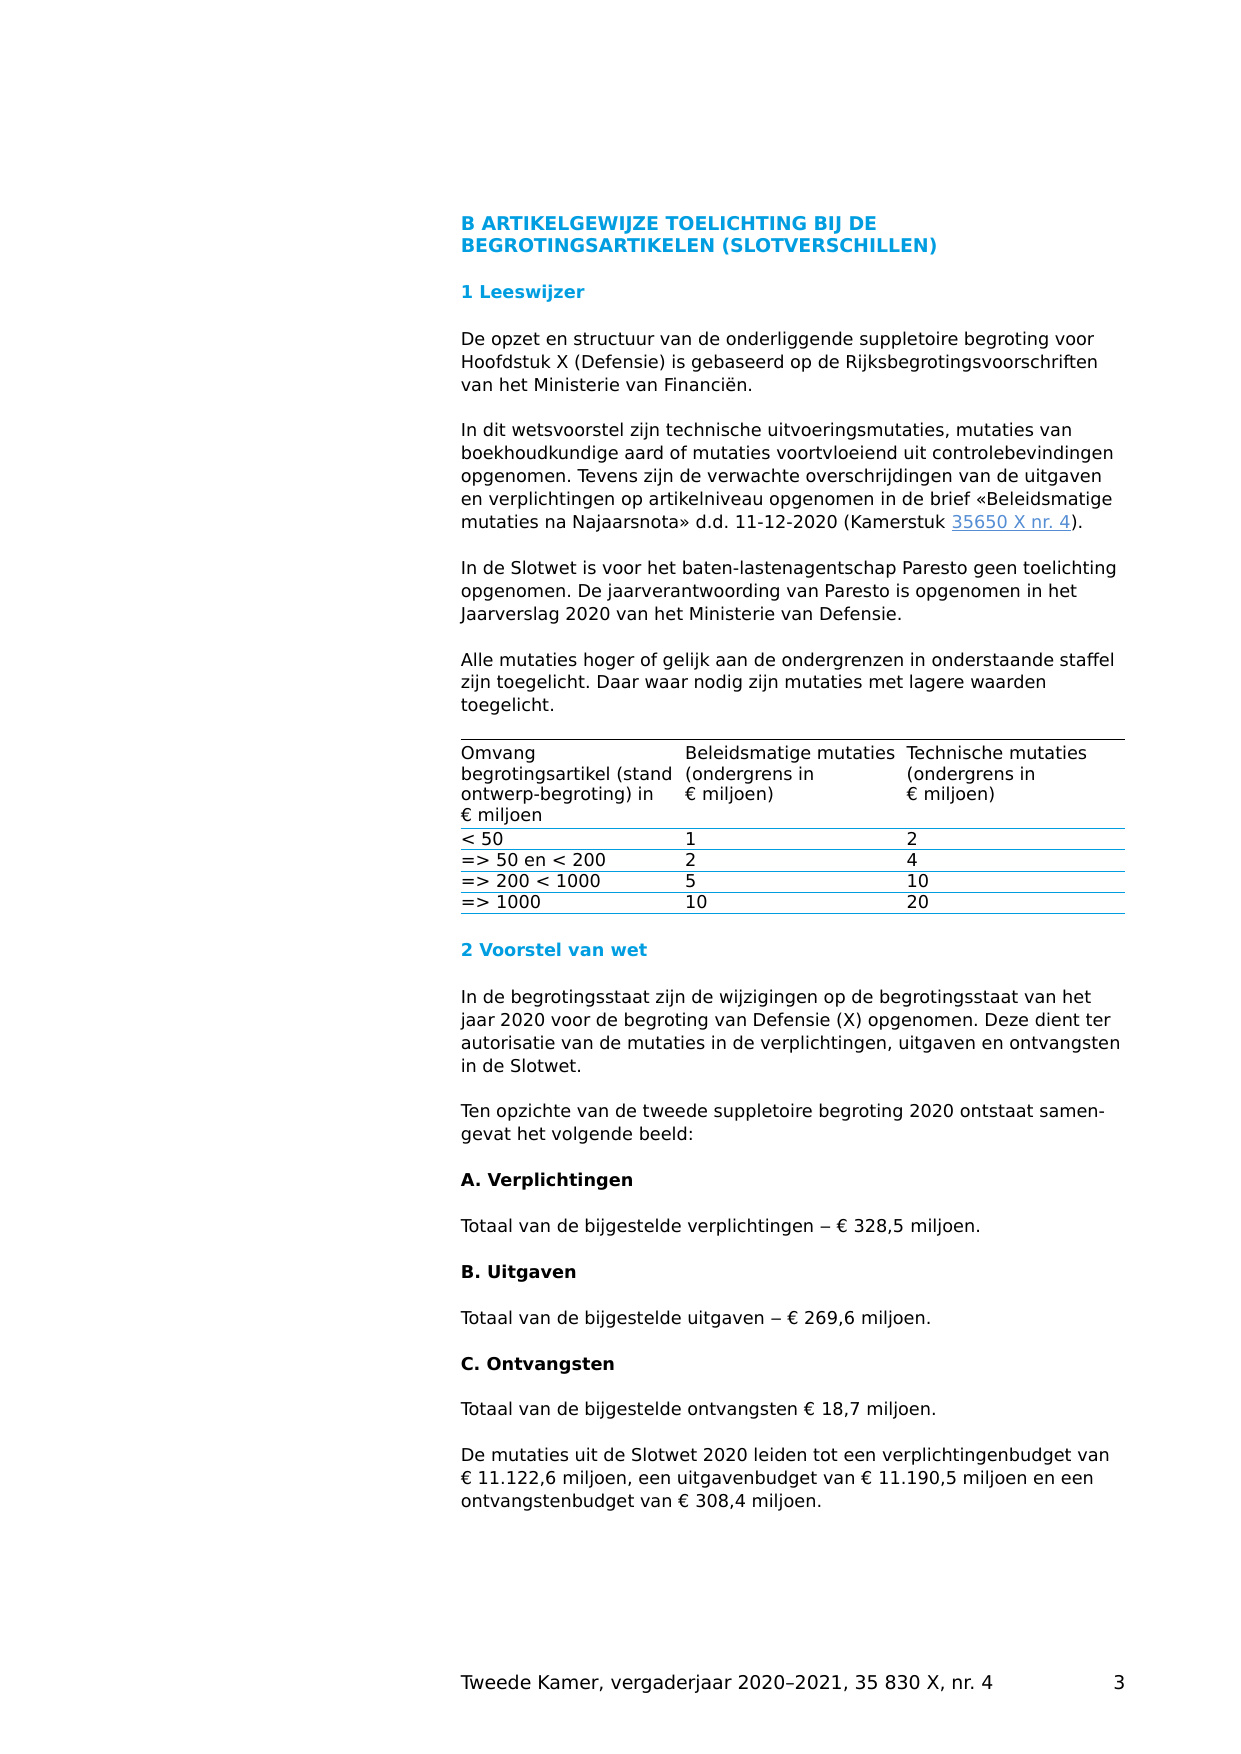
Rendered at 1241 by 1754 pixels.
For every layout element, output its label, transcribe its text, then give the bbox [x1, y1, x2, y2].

text In de Slotwet is voor het baten-lastenagentschap Paresto geen toelichting opgenomen. De jaarverantwoording van Paresto is opgenomen in het Jaarverslag 2020 van het Ministerie van Defensie. [461, 556, 1125, 625]
text B. Uitgaven [461, 1260, 1125, 1283]
text A. Verplichtingen [461, 1168, 1125, 1191]
table_header Beleidsmatige mutaties (ondergrens in € miljoen) [682, 740, 903, 828]
text Totaal van de bijgestelde verplichtingen ‒ € 328,5 miljoen. [461, 1214, 1125, 1237]
table_cell 1 [682, 829, 903, 849]
text Totaal van de bijgestelde uitgaven ‒ € 269,6 miljoen. [461, 1306, 1125, 1329]
table_cell => 200 < 1000 [461, 872, 682, 892]
table_cell 5 [682, 872, 903, 892]
text In de begrotingsstaat zijn de wijzigingen op de begrotingsstaat van het jaar 2020 voor de begroting van Defensie (X) opgenomen. Deze dient ter autorisatie van de mutaties in de verplichtingen, uitgaven en ontvangsten in de Slotwet. [461, 985, 1125, 1077]
title 1 Leeswijzer [461, 280, 1125, 303]
text C. Ontvangsten [461, 1352, 1125, 1374]
text In dit wetsvoorstel zijn technische uitvoeringsmutaties, mutaties van boekhoudkundige aard of mutaties voortvloeiend uit controlebevindingen opgenomen. Tevens zijn de verwachte overschrijdingen van de uitgaven en verplichtingen op artikelniveau opgenomen in de brief «Beleidsmatige mutaties na Najaarsnota» d.d. 11-12-2020 (Kamerstuk 35650 X nr. 4). [461, 418, 1125, 533]
table_header Omvang begrotingsartikel (stand ontwerp-begroting) in € miljoen [461, 740, 682, 828]
table_cell < 50 [461, 829, 682, 849]
table_cell => 50 en < 200 [461, 850, 682, 871]
text De mutaties uit de Slotwet 2020 leiden tot een verplichtingenbudget van € 11.122,6 miljoen, een uitgavenbudget van € 11.190,5 miljoen en een ontvangstenbudget van € 308,4 miljoen. [461, 1443, 1125, 1512]
text Alle mutaties hoger of gelijk aan de ondergrenzen in onderstaande staffel zijn toegelicht. Daar waar nodig zijn mutaties met lagere waarden toegelicht. [461, 648, 1125, 716]
title B Artikelgewijze toelichting bij de begrotingsartikelen (slotverschillen) [461, 213, 1125, 257]
text Totaal van de bijgestelde ontvangsten € 18,7 miljoen. [461, 1397, 1125, 1420]
table_cell 4 [904, 850, 1125, 871]
table_cell 2 [682, 850, 903, 871]
table_cell 10 [682, 893, 903, 913]
table_cell => 1000 [461, 893, 682, 913]
text De opzet en structuur van de onderliggende suppletoire begroting voor Hoofdstuk X (Defensie) is gebaseerd op de Rijksbegrotingsvoorschriften van het Ministerie van Financiën. [461, 327, 1125, 396]
table_cell 20 [904, 893, 1125, 913]
table_header Technische mutaties (ondergrens in € miljoen) [904, 740, 1125, 828]
table_cell 10 [904, 872, 1125, 892]
table_cell 2 [904, 829, 1125, 849]
title 2 Voorstel van wet [461, 938, 1125, 961]
text Ten opzichte van de tweede suppletoire begroting 2020 ontstaat samen-gevat het volgende beeld: [461, 1099, 1125, 1145]
